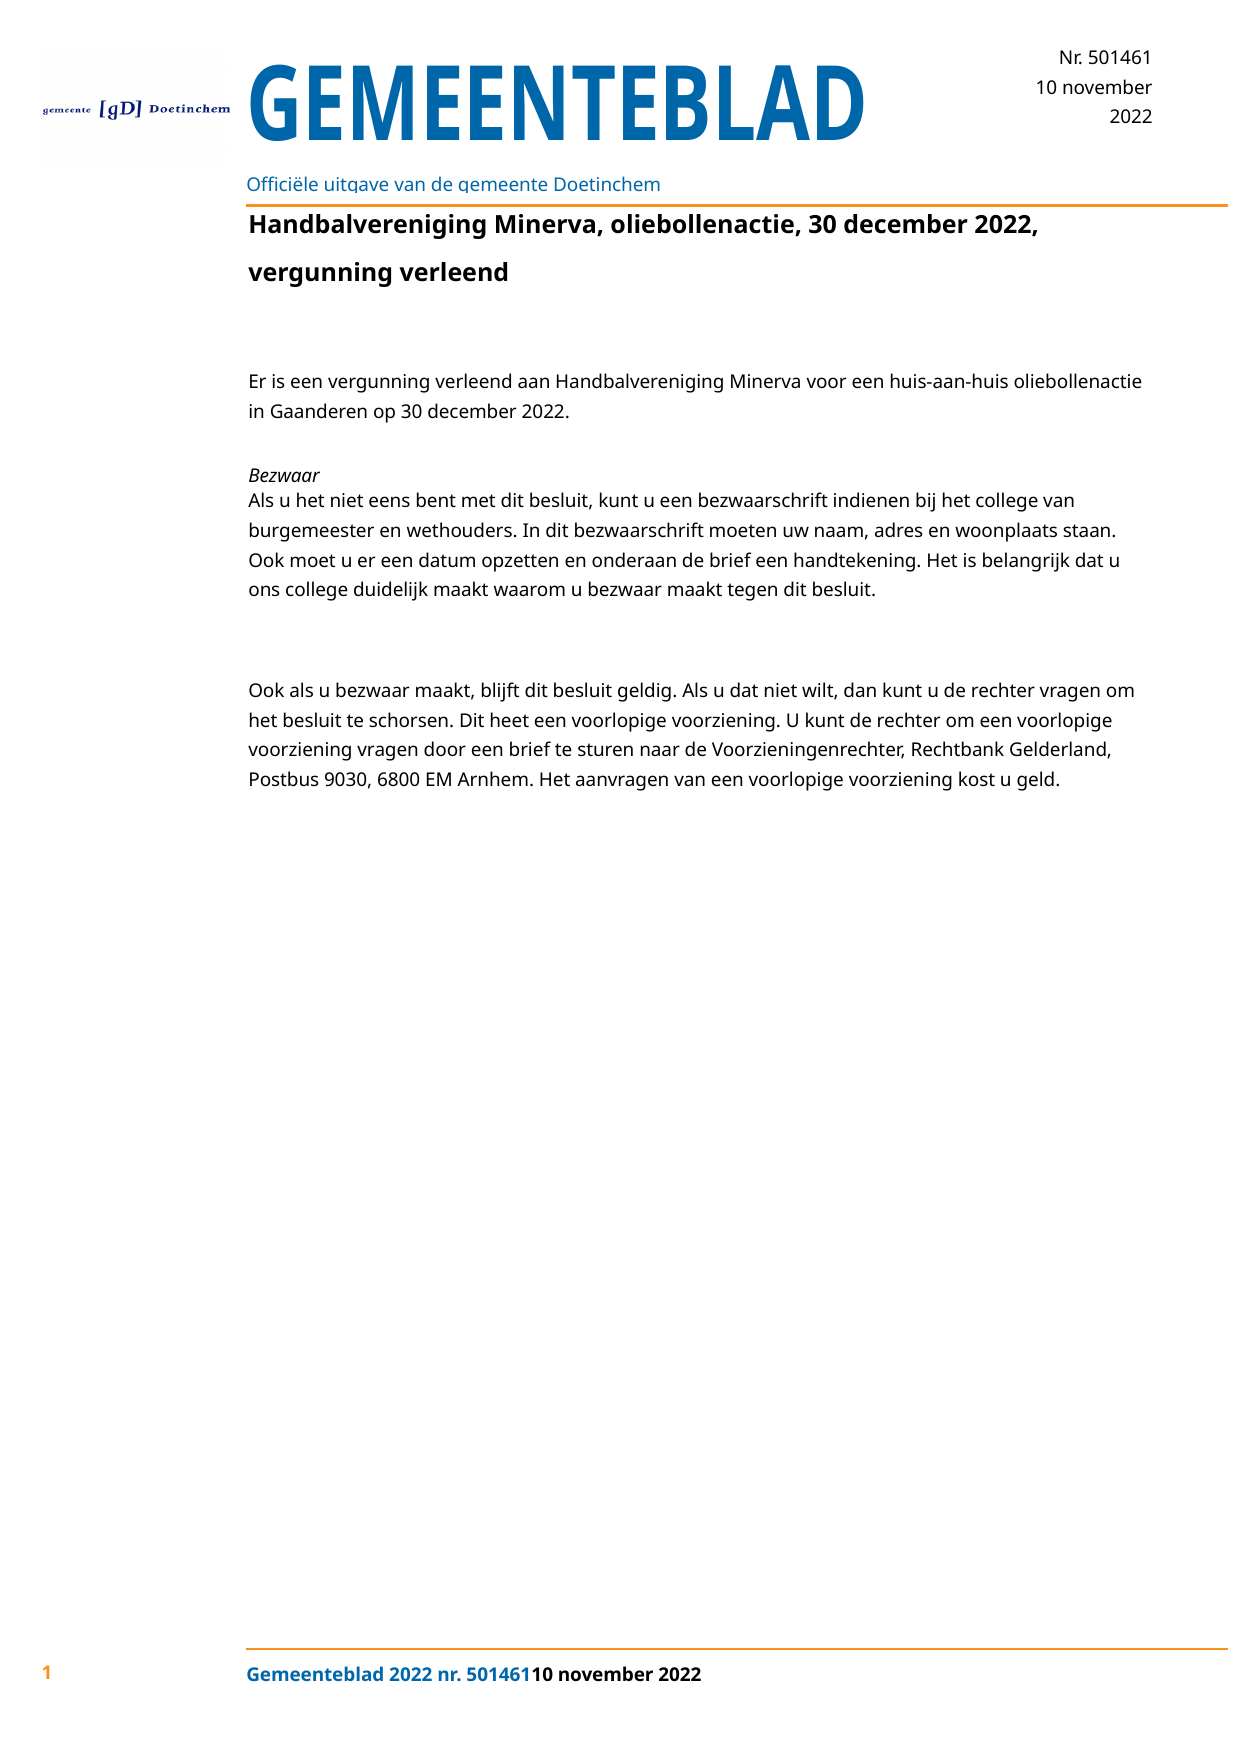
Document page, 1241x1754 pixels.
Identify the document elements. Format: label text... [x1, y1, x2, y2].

text Ook als u bezwaar maakt, blijft dit besluit geldig. Als u dat niet wilt, dan kunt u de rechter vragen om het besluit te schorsen. Dit heet een voorlopige voorziening. U kunt de rechter om een voorlopige voorziening vragen door een brief te sturen naar de Voorzieningenrechter, Rechtbank Gelderland, Postbus 9030, 6800 EM Arnhem. Het aanvragen van een voorlopige voorziening kost u geld. [248, 677, 1152, 792]
text Handbalvereniging Minerva, oliebollenactie, 30 december 2022, vergunning verleend [248, 207, 1152, 288]
picture [41, 47, 231, 172]
text Er is een vergunning verleend aan Handbalvereniging Minerva voor een huis-aan-huis oliebollenactie in Gaanderen op 30 december 2022. [248, 368, 1152, 424]
text Bezwaar [248, 462, 1152, 488]
text Als u het niet eens bent met dit besluit, kunt u een bezwaarschrift indienen bij het college van burgemeester en wethouders. In dit bezwaarschrift moeten uw naam, adres en woonplaats staan. Ook moet u er een datum opzetten en onderaan de brief een handtekening. Het is belangrijk dat u ons college duidelijk maakt waarom u bezwaar maakt tegen dit besluit. [248, 488, 1152, 602]
